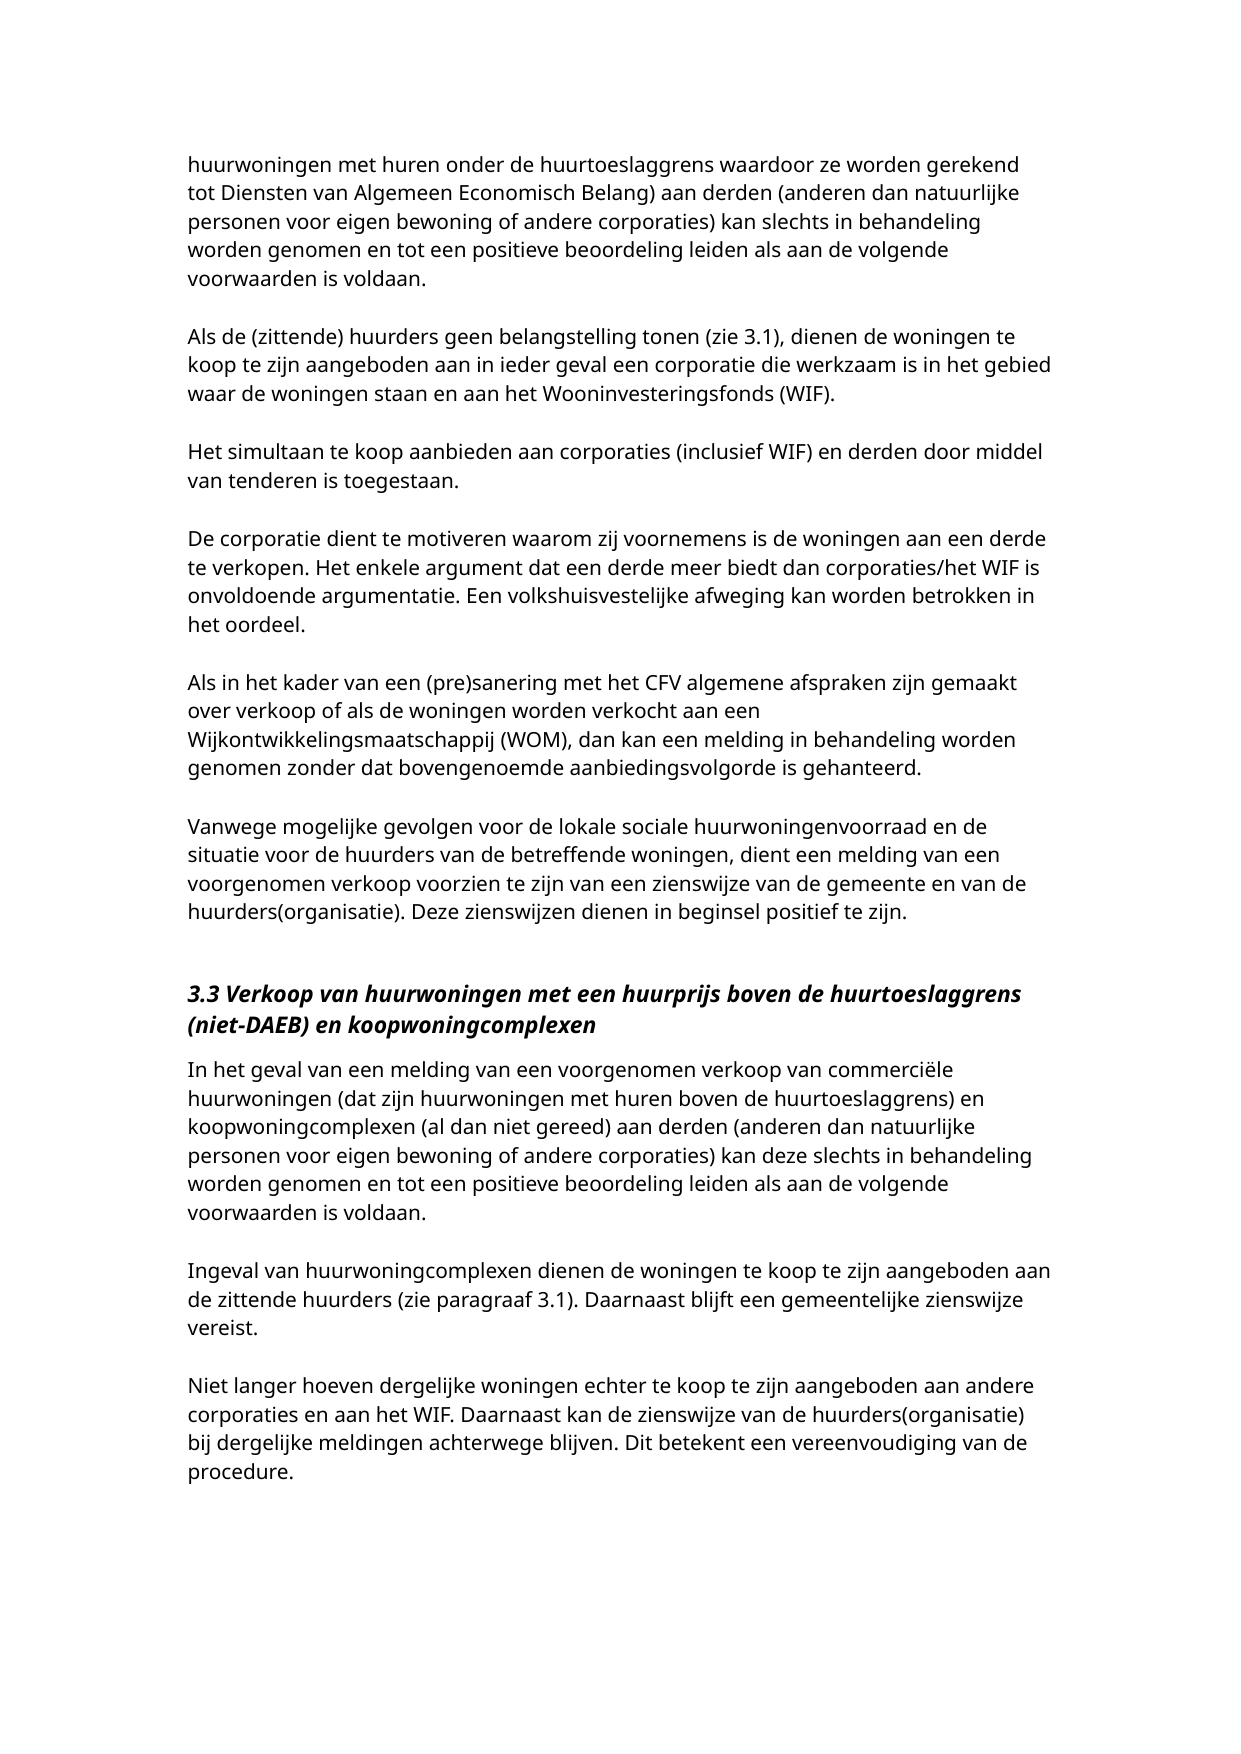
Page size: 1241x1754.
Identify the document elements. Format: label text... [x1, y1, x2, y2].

text Als de (zittende) huurders geen belangstelling tonen (zie 3.1), dienen de woningen te koop te zijn aangeboden aan in ieder geval een corporatie die werkzaam is in het gebied waar de woningen staan en aan het Wooninvesteringsfonds (WIF). [187, 322, 1053, 407]
text Vanwege mogelijke gevolgen voor de lokale sociale huurwoningenvoorraad en de situatie voor de huurders van de betreffende woningen, dient een melding van een voorgenomen verkoop voorzien te zijn van een zienswijze van de gemeente en van de huurders(organisatie). Deze zienswijzen dienen in beginsel positief te zijn. [187, 812, 1053, 926]
text In het geval van een melding van een voorgenomen verkoop van commerciële huurwoningen (dat zijn huurwoningen met huren boven de huurtoeslaggrens) en koopwoningcomplexen (al dan niet gereed) aan derden (anderen dan natuurlijke personen voor eigen bewoning of andere corporaties) kan deze slechts in behandeling worden genomen en tot een positieve beoordeling leiden als aan de volgende voorwaarden is voldaan. [187, 1056, 1053, 1226]
text Als in het kader van een (pre)sanering met het CFV algemene afspraken zijn gemaakt over verkoop of als de woningen worden verkocht aan een Wijkontwikkelingsmaatschappij (WOM), dan kan een melding in behandeling worden genomen zonder dat bovengenoemde aanbiedingsvolgorde is gehanteerd. [187, 668, 1053, 782]
text Het simultaan te koop aanbieden aan corporaties (inclusief WIF) en derden door middel van tenderen is toegestaan. [187, 437, 1053, 494]
text huurwoningen met huren onder de huurtoeslaggrens waardoor ze worden gerekend tot Diensten van Algemeen Economisch Belang) aan derden (anderen dan natuurlijke personen voor eigen bewoning of andere corporaties) kan slechts in behandeling worden genomen en tot een positieve beoordeling leiden als aan de volgende voorwaarden is voldaan. [187, 150, 1053, 292]
subtitle 3.3 Verkoop van huurwoningen met een huurprijs boven de huurtoeslaggrens (niet-DAEB) en koopwoningcomplexen [187, 978, 1053, 1041]
text De corporatie dient te motiveren waarom zij voornemens is de woningen aan een derde te verkopen. Het enkele argument dat een derde meer biedt dan corporaties/het WIF is onvoldoende argumentatie. Een volkshuisvestelijke afweging kan worden betrokken in het oordeel. [187, 524, 1053, 638]
text Ingeval van huurwoningcomplexen dienen de woningen te koop te zijn aangeboden aan de zittende huurders (zie paragraaf 3.1). Daarnaast blijft een gemeentelijke zienswijze vereist. [187, 1256, 1053, 1342]
text Niet langer hoeven dergelijke woningen echter te koop te zijn aangeboden aan andere corporaties en aan het WIF. Daarnaast kan de zienswijze van de huurders(organisatie) bij dergelijke meldingen achterwege blijven. Dit betekent een vereenvoudiging van de procedure. [187, 1372, 1053, 1485]
